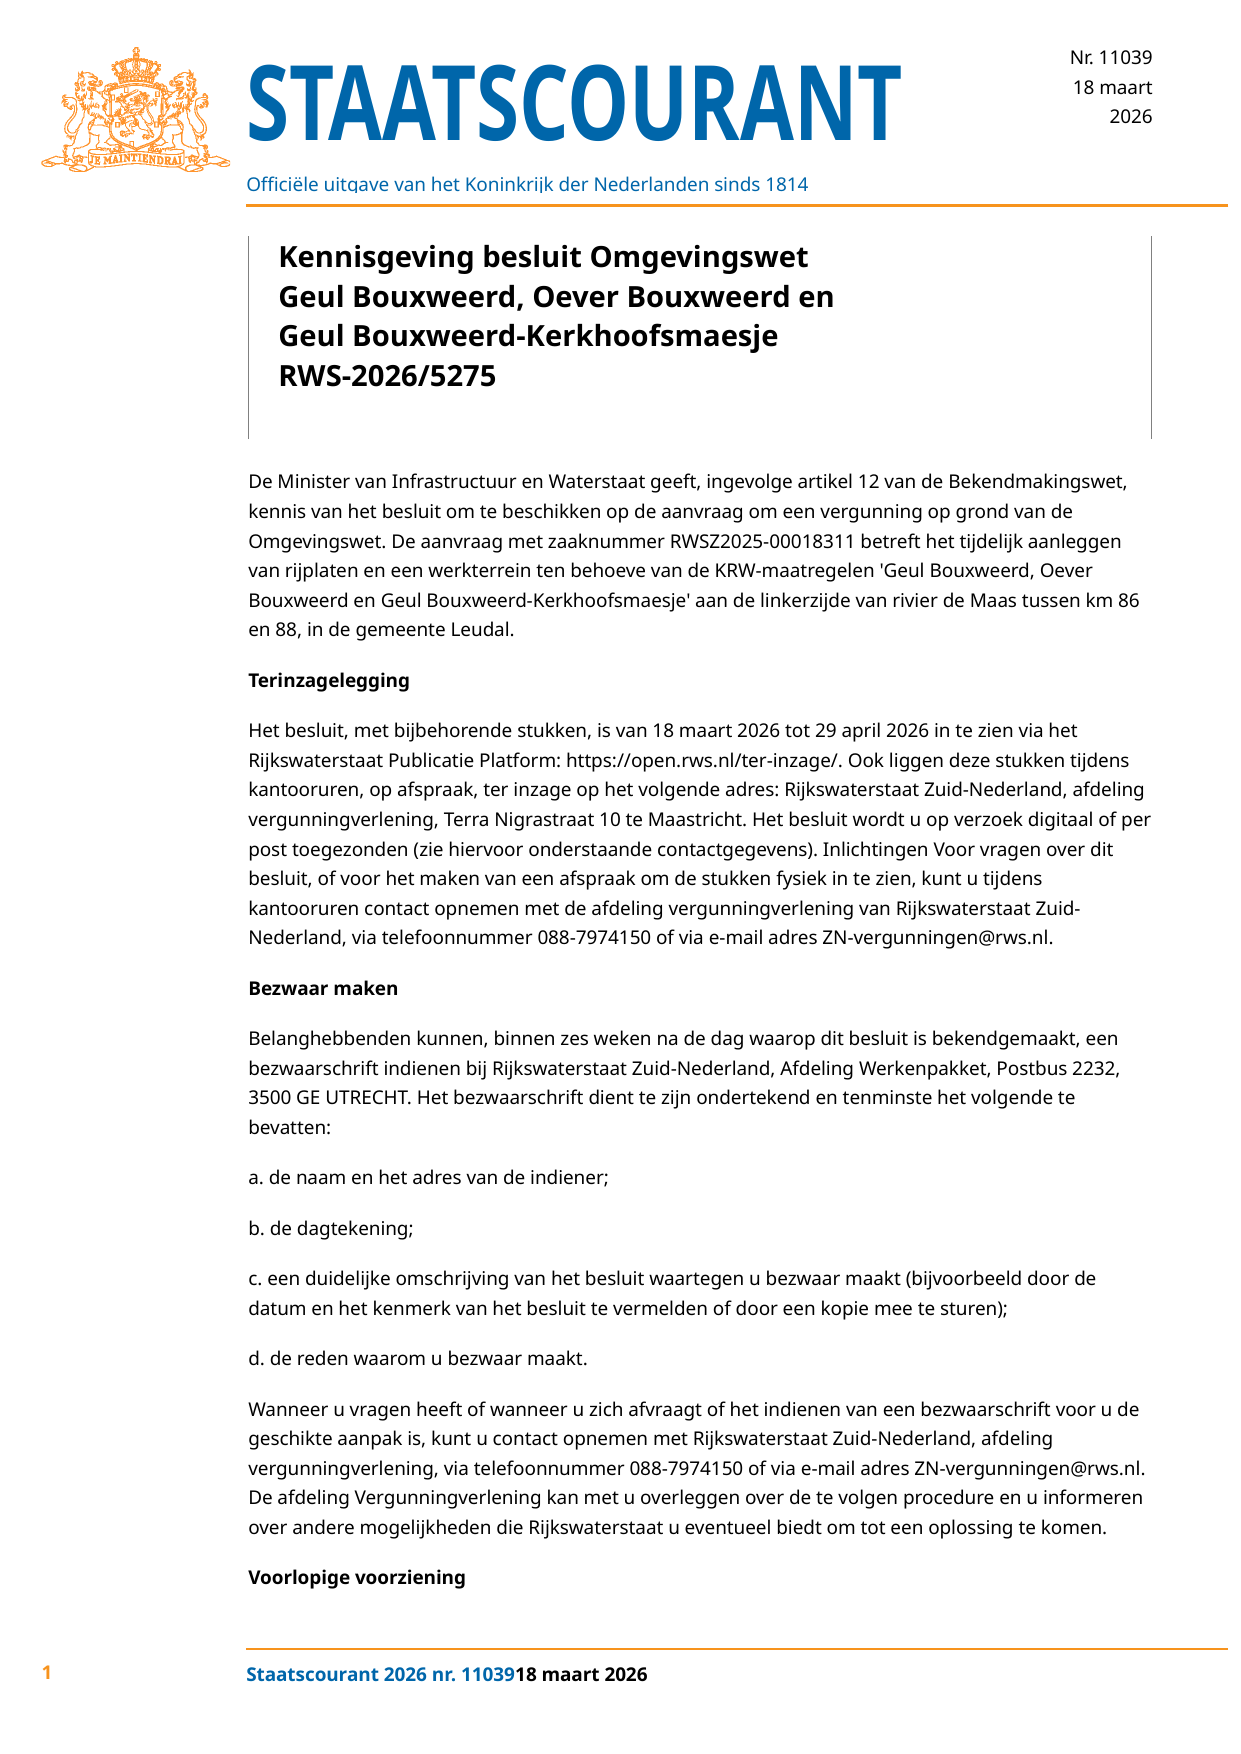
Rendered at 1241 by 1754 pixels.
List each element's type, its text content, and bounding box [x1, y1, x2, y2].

text Voorlopige voorziening [248, 1564, 1152, 1590]
table_header [850, 414, 1151, 439]
text Wanneer u vragen heeft of wanneer u zich afvraagt of het indienen van een bezwaarschrift voor u de geschikte aanpak is, kunt u contact opnemen met Rijkswaterstaat Zuid-Nederland, afdeling vergunningverlening, via telefoonnummer 088-7974150 of via e-mail adres ZN-vergunningen@rws.nl. De afdeling Vergunningverlening kan met u overleggen over de te volgen procedure en u informeren over andere mogelijkheden die Rijkswaterstaat u eventueel biedt om tot een oplossing te komen. [248, 1396, 1152, 1540]
text Terinzagelegging [248, 667, 1152, 693]
text Belanghebbenden kunnen, binnen zes weken na de dag waarop dit besluit is bekendgemaakt, een bezwaarschrift indienen bij Rijkswaterstaat Zuid-Nederland, Afdeling Werkenpakket, Postbus 2232, 3500 GE UTRECHT. Het bezwaarschrift dient te zijn ondertekend en tenminste het volgende te bevatten: [248, 1025, 1152, 1140]
text c. een duidelijke omschrijving van het besluit waartegen u bezwaar maakt (bijvoorbeeld door de datum en het kenmerk van het besluit te vermelden of door een kopie mee te sturen); [248, 1265, 1152, 1321]
table_header [850, 236, 912, 413]
text a. de naam en het adres van de indiener; [248, 1164, 1152, 1190]
text d. de reden waarom u bezwaar maakt. [248, 1345, 1152, 1371]
table_header [1090, 236, 1151, 413]
table_header Kennisgeving besluit Omgevingswet Geul Bouxweerd, Oever Bouxweerd en Geul Bouxweerd-Kerkhoofsmaesje RWS-2026/5275 [249, 236, 850, 439]
text De Minister van Infrastructuur en Waterstaat geeft, ingevolge artikel 12 van de Bekendmakingswet, kennis van het besluit om te beschikken op de aanvraag om een vergunning op grond van de Omgevingswet. De aanvraag met zaaknummer RWSZ2025-00018311 betreft het tijdelijk aanleggen van rijplaten en een werkterrein ten behoeve van de KRW-maatregelen 'Geul Bouxweerd, Oever Bouxweerd en Geul Bouxweerd-Kerkhoofsmaesje' aan de linkerzijde van rivier de Maas tussen km 86 en 88, in de gemeente Leudal. [248, 469, 1152, 642]
picture [41, 47, 231, 172]
text b. de dagtekening; [248, 1215, 1152, 1241]
picture [912, 236, 1090, 414]
text Het besluit, met bijbehorende stukken, is van 18 maart 2026 tot 29 april 2026 in te zien via het Rijkswaterstaat Publicatie Platform: https://open.rws.nl/ter-inzage/. Ook liggen deze stukken tijdens kantooruren, op afspraak, ter inzage op het volgende adres: Rijkswaterstaat Zuid-Nederland, afdeling vergunningverlening, Terra Nigrastraat 10 te Maastricht. Het besluit wordt u op verzoek digitaal of per post toegezonden (zie hiervoor onderstaande contactgegevens). Inlichtingen Voor vragen over dit besluit, of voor het maken van een afspraak om de stukken fysiek in te zien, kunt u tijdens kantooruren contact opnemen met de afdeling vergunningverlening van Rijkswaterstaat Zuid-Nederland, via telefoonnummer 088-7974150 of via e-mail adres ZN-vergunningen@rws.nl. [248, 717, 1152, 950]
text Bezwaar maken [248, 975, 1152, 1001]
